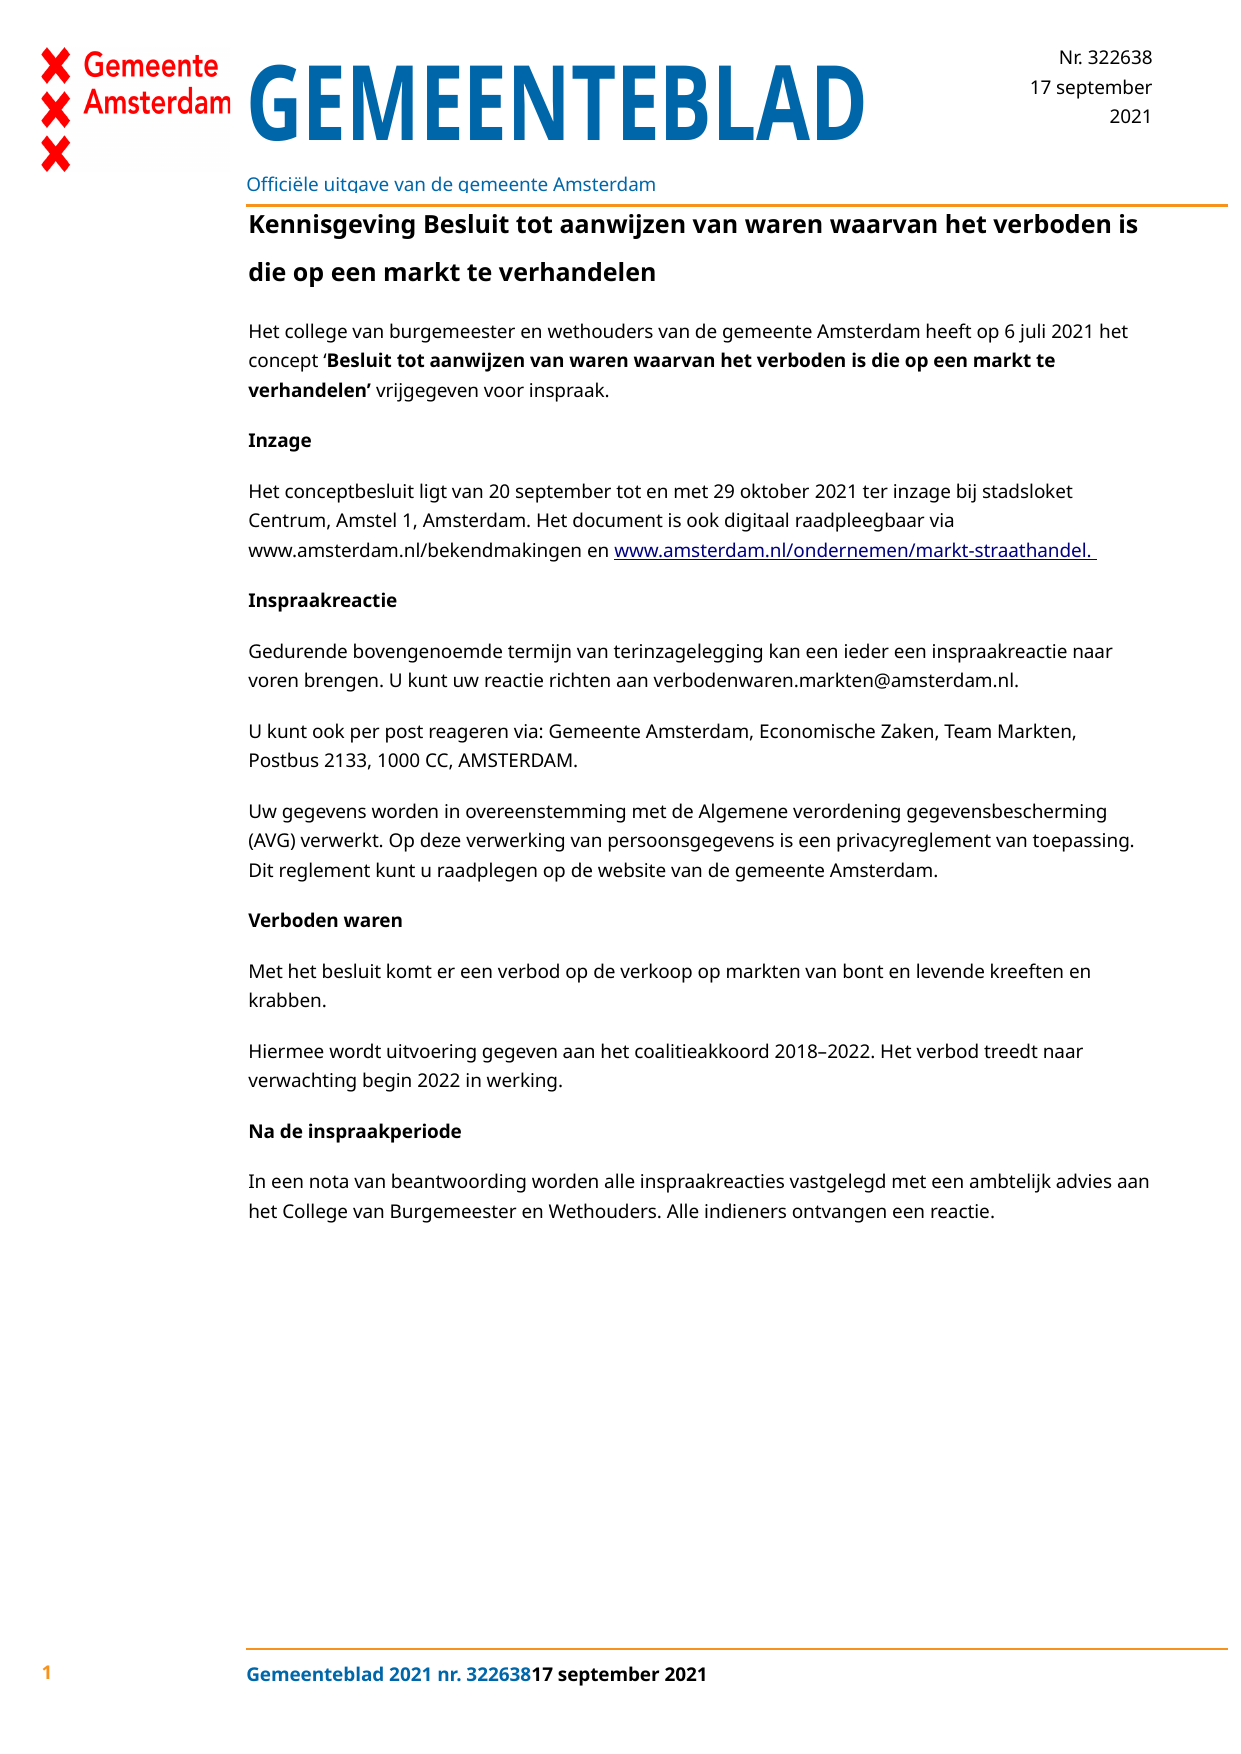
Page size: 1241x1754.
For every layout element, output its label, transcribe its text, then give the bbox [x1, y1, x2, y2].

text Het college van burgemeester en wethouders van de gemeente Amsterdam heeft op 6 juli 2021 het concept ‘Besluit tot aanwijzen van waren waarvan het verboden is die op een markt te verhandelen’ vrijgegeven voor inspraak. [248, 318, 1152, 403]
text Inzage [248, 427, 1152, 453]
text Gedurende bovengenoemde termijn van terinzagelegging kan een ieder een inspraakreactie naar voren brengen. U kunt uw reactie richten aan verbodenwaren.markten@amsterdam.nl. [248, 638, 1152, 693]
picture [41, 47, 231, 172]
text Verboden waren [248, 907, 1152, 933]
text Met het besluit komt er een verbod op de verkoop op markten van bont en levende kreeften en krabben. [248, 958, 1152, 1013]
text Inspraakreactie [248, 587, 1152, 613]
text Na de inspraakperiode [248, 1118, 1152, 1144]
text In een nota van beantwoording worden alle inspraakreacties vastgelegd met een ambtelijk advies aan het College van Burgemeester en Wethouders. Alle indieners ontvangen een reactie. [248, 1168, 1152, 1224]
text Het conceptbesluit ligt van 20 september tot en met 29 oktober 2021 ter inzage bij stadsloket Centrum, Amstel 1, Amsterdam. Het document is ook digitaal raadpleegbaar via www.amsterdam.nl/bekendmakingen en www.amsterdam.nl/ondernemen/markt-straathandel. [248, 478, 1152, 563]
text Hiermee wordt uitvoering gegeven aan het coalitieakkoord 2018–2022. Het verbod treedt naar verwachting begin 2022 in werking. [248, 1038, 1152, 1093]
text U kunt ook per post reageren via: Gemeente Amsterdam, Economische Zaken, Team Markten, Postbus 2133, 1000 CC, AMSTERDAM. [248, 718, 1152, 773]
text Kennisgeving Besluit tot aanwijzen van waren waarvan het verboden is die op een markt te verhandelen [248, 207, 1152, 288]
text Uw gegevens worden in overeenstemming met de Algemene verordening gegevensbescherming (AVG) verwerkt. Op deze verwerking van persoonsgegevens is een privacyreglement van toepassing. Dit reglement kunt u raadplegen op de website van de gemeente Amsterdam. [248, 798, 1152, 883]
